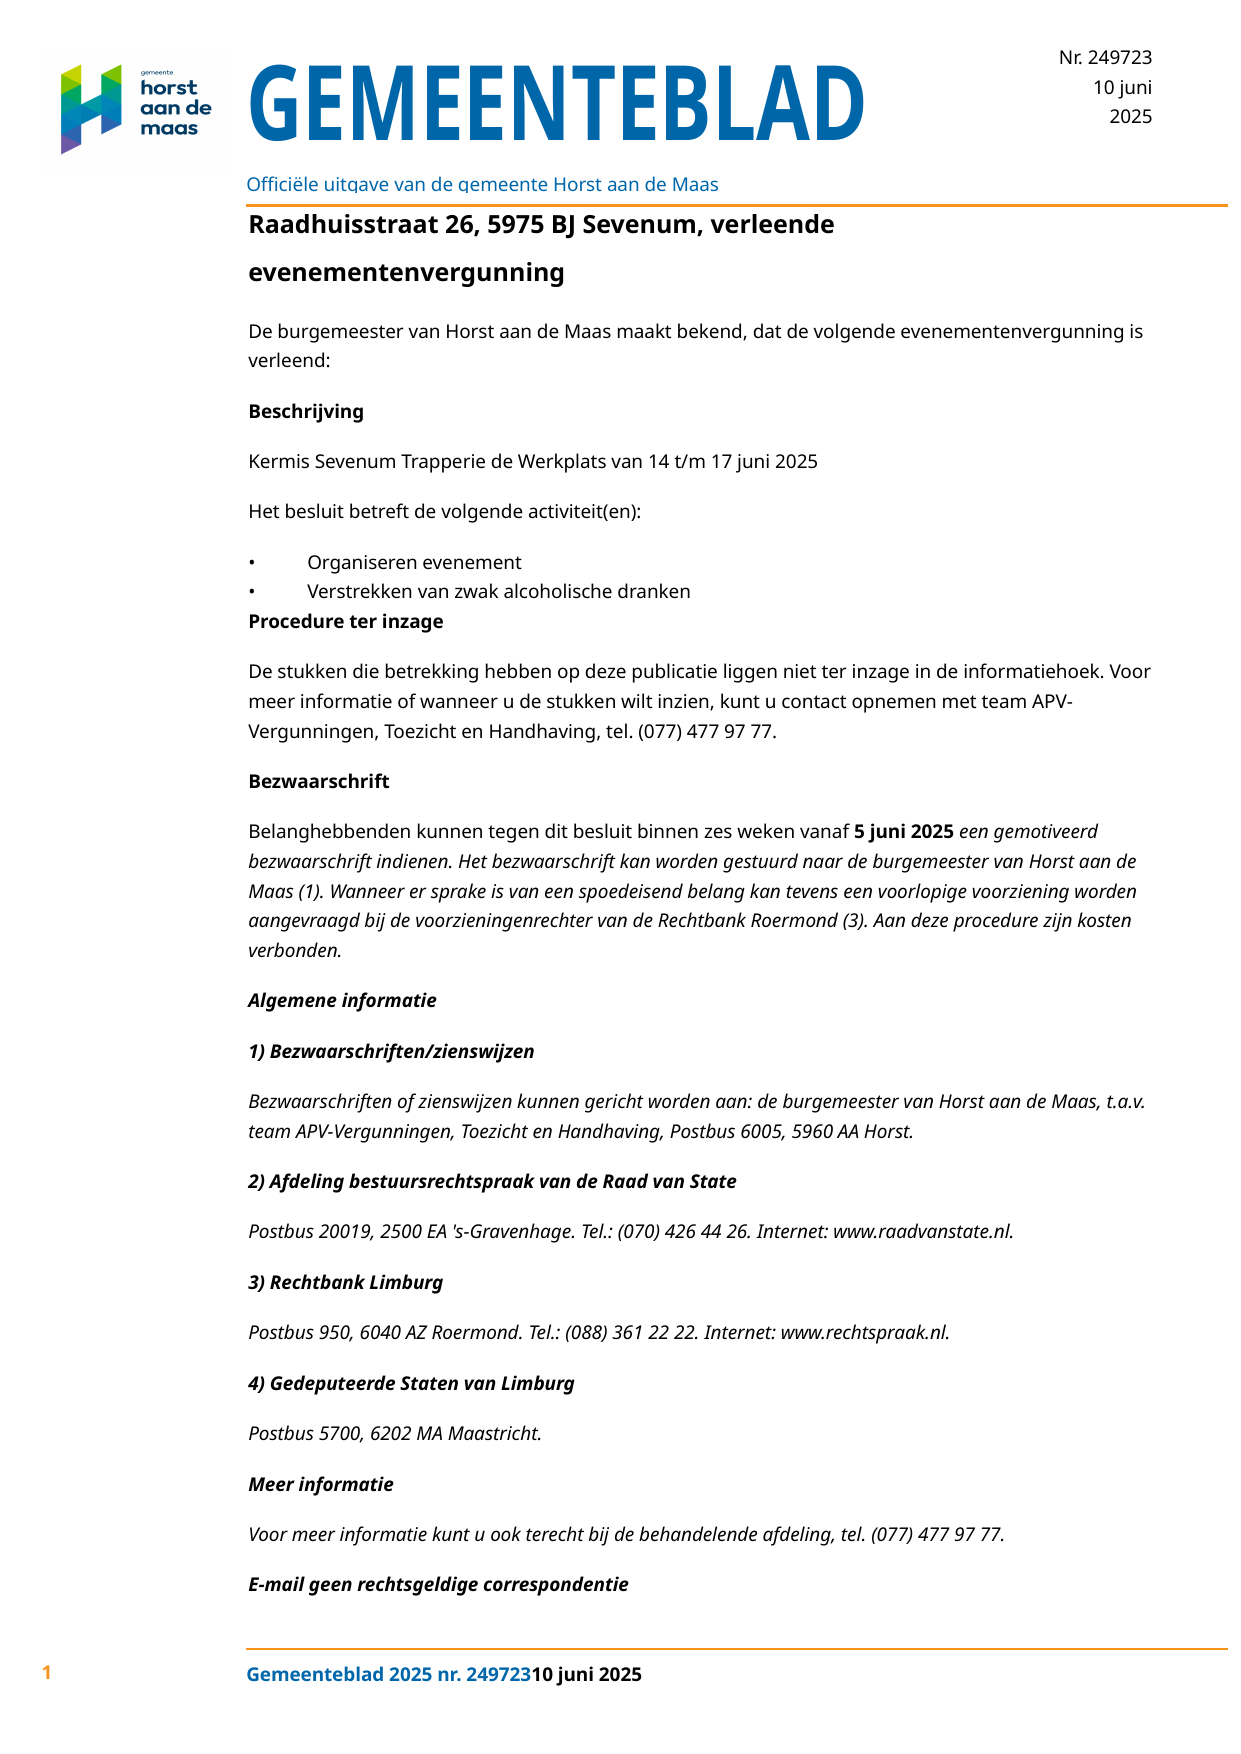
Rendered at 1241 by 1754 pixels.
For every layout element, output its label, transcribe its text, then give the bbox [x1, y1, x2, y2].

picture [41, 47, 231, 172]
text 4) Gedeputeerde Staten van Limburg [248, 1370, 1152, 1396]
text Postbus 20019, 2500 EA 's-Gravenhage. Tel.: (070) 426 44 26. Internet: www.raadvanstate.nl. [248, 1219, 1152, 1244]
text Bezwaarschriften of zienswijzen kunnen gericht worden aan: de burgemeester van Horst aan de Maas, t.a.v. team APV-Vergunningen, Toezicht en Handhaving, Postbus 6005, 5960 AA Horst. [248, 1088, 1152, 1144]
text Meer informatie [248, 1471, 1152, 1497]
text 1) Bezwaarschriften/zienswijzen [248, 1038, 1152, 1064]
text 2) Afdeling bestuursrechtspraak van de Raad van State [248, 1168, 1152, 1194]
text Postbus 950, 6040 AZ Roermond. Tel.: (088) 361 22 22. Internet: www.rechtspraak.nl. [248, 1319, 1152, 1345]
text Algemene informatie [248, 987, 1152, 1013]
text 3) Rechtbank Limburg [248, 1269, 1152, 1295]
text Bezwaarschrift [248, 768, 1152, 794]
text E-mail geen rechtsgeldige correspondentie [248, 1572, 1152, 1597]
text De burgemeester van Horst aan de Maas maakt bekend, dat de volgende evenementenvergunning is verleend: [248, 318, 1152, 373]
text Kermis Sevenum Trapperie de Werkplats van 14 t/m 17 juni 2025 [248, 448, 1152, 474]
list Verstrekken van zwak alcoholische dranken [248, 579, 1152, 604]
text Belanghebbenden kunnen tegen dit besluit binnen zes weken vanaf 5 juni 2025 een gemotiveerd bezwaarschrift indienen. Het bezwaarschrift kan worden gestuurd naar de burgemeester van Horst aan de Maas (1). Wanneer er sprake is van een spoedeisend belang kan tevens een voorlopige voorziening worden aangevraagd bij de voorzieningenrechter van de Rechtbank Roermond (3). Aan deze procedure zijn kosten verbonden. [248, 819, 1152, 963]
text Raadhuisstraat 26, 5975 BJ Sevenum, verleende evenementenvergunning [248, 207, 1152, 288]
text Postbus 5700, 6202 MA Maastricht. [248, 1420, 1152, 1446]
list Organiseren evenement [248, 549, 1152, 575]
text Voor meer informatie kunt u ook terecht bij de behandelende afdeling, tel. (077) 477 97 77. [248, 1521, 1152, 1547]
text Beschrijving [248, 398, 1152, 424]
text Procedure ter inzage [248, 608, 1152, 634]
text Het besluit betreft de volgende activiteit(en): [248, 499, 1152, 524]
text De stukken die betrekking hebben op deze publicatie liggen niet ter inzage in de informatiehoek. Voor meer informatie of wanneer u de stukken wilt inzien, kunt u contact opnemen met team APV-Vergunningen, Toezicht en Handhaving, tel. (077) 477 97 77. [248, 659, 1152, 744]
